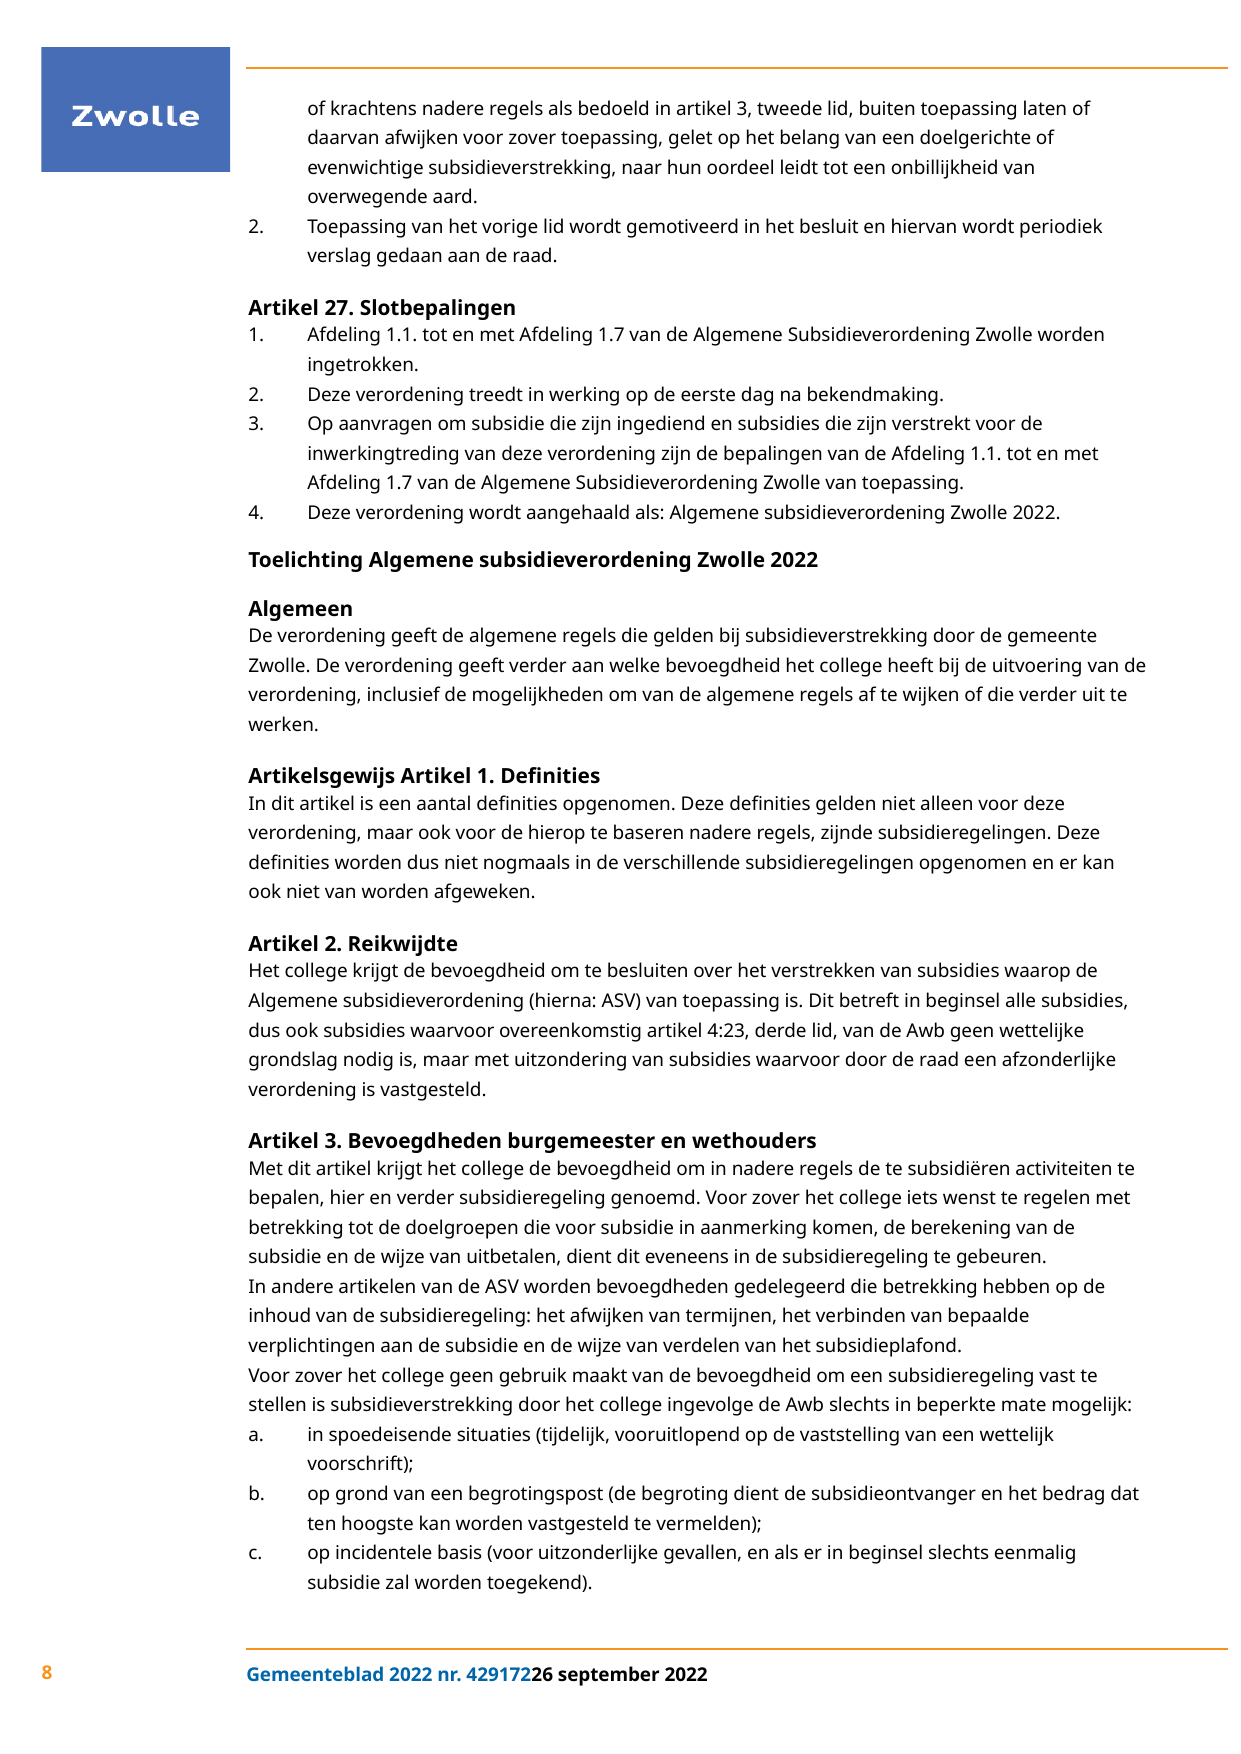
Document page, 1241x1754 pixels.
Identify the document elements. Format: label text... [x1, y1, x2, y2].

list Deze verordening treedt in werking op de eerste dag na bekendmaking. [248, 381, 1152, 406]
text Artikel 27. Slotbepalingen [248, 293, 1152, 322]
list op grond van een begrotingspost (de begroting dient de subsidieontvanger en het bedrag dat ten hoogste kan worden vastgesteld te vermelden); [248, 1480, 1152, 1536]
text Artikelsgewijs Artikel 1. Definities [248, 762, 1152, 790]
text Toelichting Algemene subsidieverordening Zwolle 2022 [248, 545, 1152, 573]
text Artikel 3. Bevoegdheden burgemeester en wethouders [248, 1126, 1152, 1155]
list Afdeling 1.1. tot en met Afdeling 1.7 van de Algemene Subsidieverordening Zwolle worden ingetrokken. [248, 322, 1152, 377]
text Het college krijgt de bevoegdheid om te besluiten over het verstrekken van subsidies waarop de Algemene subsidieverordening (hierna: ASV) van toepassing is. Dit betreft in beginsel alle subsidies, dus ook subsidies waarvoor overeenkomstig artikel 4:23, derde lid, van de Awb geen wettelijke grondslag nodig is, maar met uitzondering van subsidies waarvoor door de raad een afzonderlijke verordening is vastgesteld. [248, 958, 1152, 1102]
text In andere artikelen van de ASV worden bevoegdheden gedelegeerd die betrekking hebben op de inhoud van de subsidieregeling: het afwijken van termijnen, het verbinden van bepaalde verplichtingen aan de subsidie en de wijze van verdelen van het subsidieplafond. [248, 1273, 1152, 1358]
list Deze verordening wordt aangehaald als: Algemene subsidieverordening Zwolle 2022. [248, 499, 1152, 525]
list op incidentele basis (voor uitzonderlijke gevallen, en als er in beginsel slechts eenmalig subsidie zal worden toegekend). [248, 1539, 1152, 1595]
text Algemeen [248, 594, 1152, 622]
list Op aanvragen om subsidie die zijn ingediend en subsidies die zijn verstrekt voor de inwerkingtreding van deze verordening zijn de bepalingen van de Afdeling 1.1. tot en met Afdeling 1.7 van de Algemene Subsidieverordening Zwolle van toepassing. [248, 410, 1152, 495]
list Toepassing van het vorige lid wordt gemotiveerd in het besluit en hiervan wordt periodiek verslag gedaan aan de raad. [248, 213, 1152, 268]
text Met dit artikel krijgt het college de bevoegdheid om in nadere regels de te subsidiëren activiteiten te bepalen, hier en verder subsidieregeling genoemd. Voor zover het college iets wenst te regelen met betrekking tot de doelgroepen die voor subsidie in aanmerking komen, de berekening van de subsidie en de wijze van uitbetalen, dient dit eveneens in de subsidieregeling te gebeuren. [248, 1155, 1152, 1269]
list in spoedeisende situaties (tijdelijk, vooruitlopend op de vaststelling van een wettelijk voorschrift); [248, 1421, 1152, 1476]
list of krachtens nadere regels als bedoeld in artikel 3, tweede lid, buiten toepassing laten of daarvan afwijken voor zover toepassing, gelet op het belang van een doelgerichte of evenwichtige subsidieverstrekking, naar hun oordeel leidt tot een onbillijkheid van overwegende aard. [248, 95, 1152, 209]
text Artikel 2. Reikwijdte [248, 929, 1152, 958]
text Voor zover het college geen gebruik maakt van de bevoegdheid om een subsidieregeling vast te stellen is subsidieverstrekking door het college ingevolge de Awb slechts in beperkte mate mogelijk: [248, 1362, 1152, 1417]
text De verordening geeft de algemene regels die gelden bij subsidieverstrekking door de gemeente Zwolle. De verordening geeft verder aan welke bevoegdheid het college heeft bij de uitvoering van de verordening, inclusief de mogelijkheden om van de algemene regels af te wijken of die verder uit te werken. [248, 622, 1152, 737]
text In dit artikel is een aantal definities opgenomen. Deze definities gelden niet alleen voor deze verordening, maar ook voor de hierop te baseren nadere regels, zijnde subsidieregelingen. Deze definities worden dus niet nogmaals in de verschillende subsidieregelingen opgenomen en er kan ook niet van worden afgeweken. [248, 790, 1152, 904]
picture [41, 47, 231, 172]
